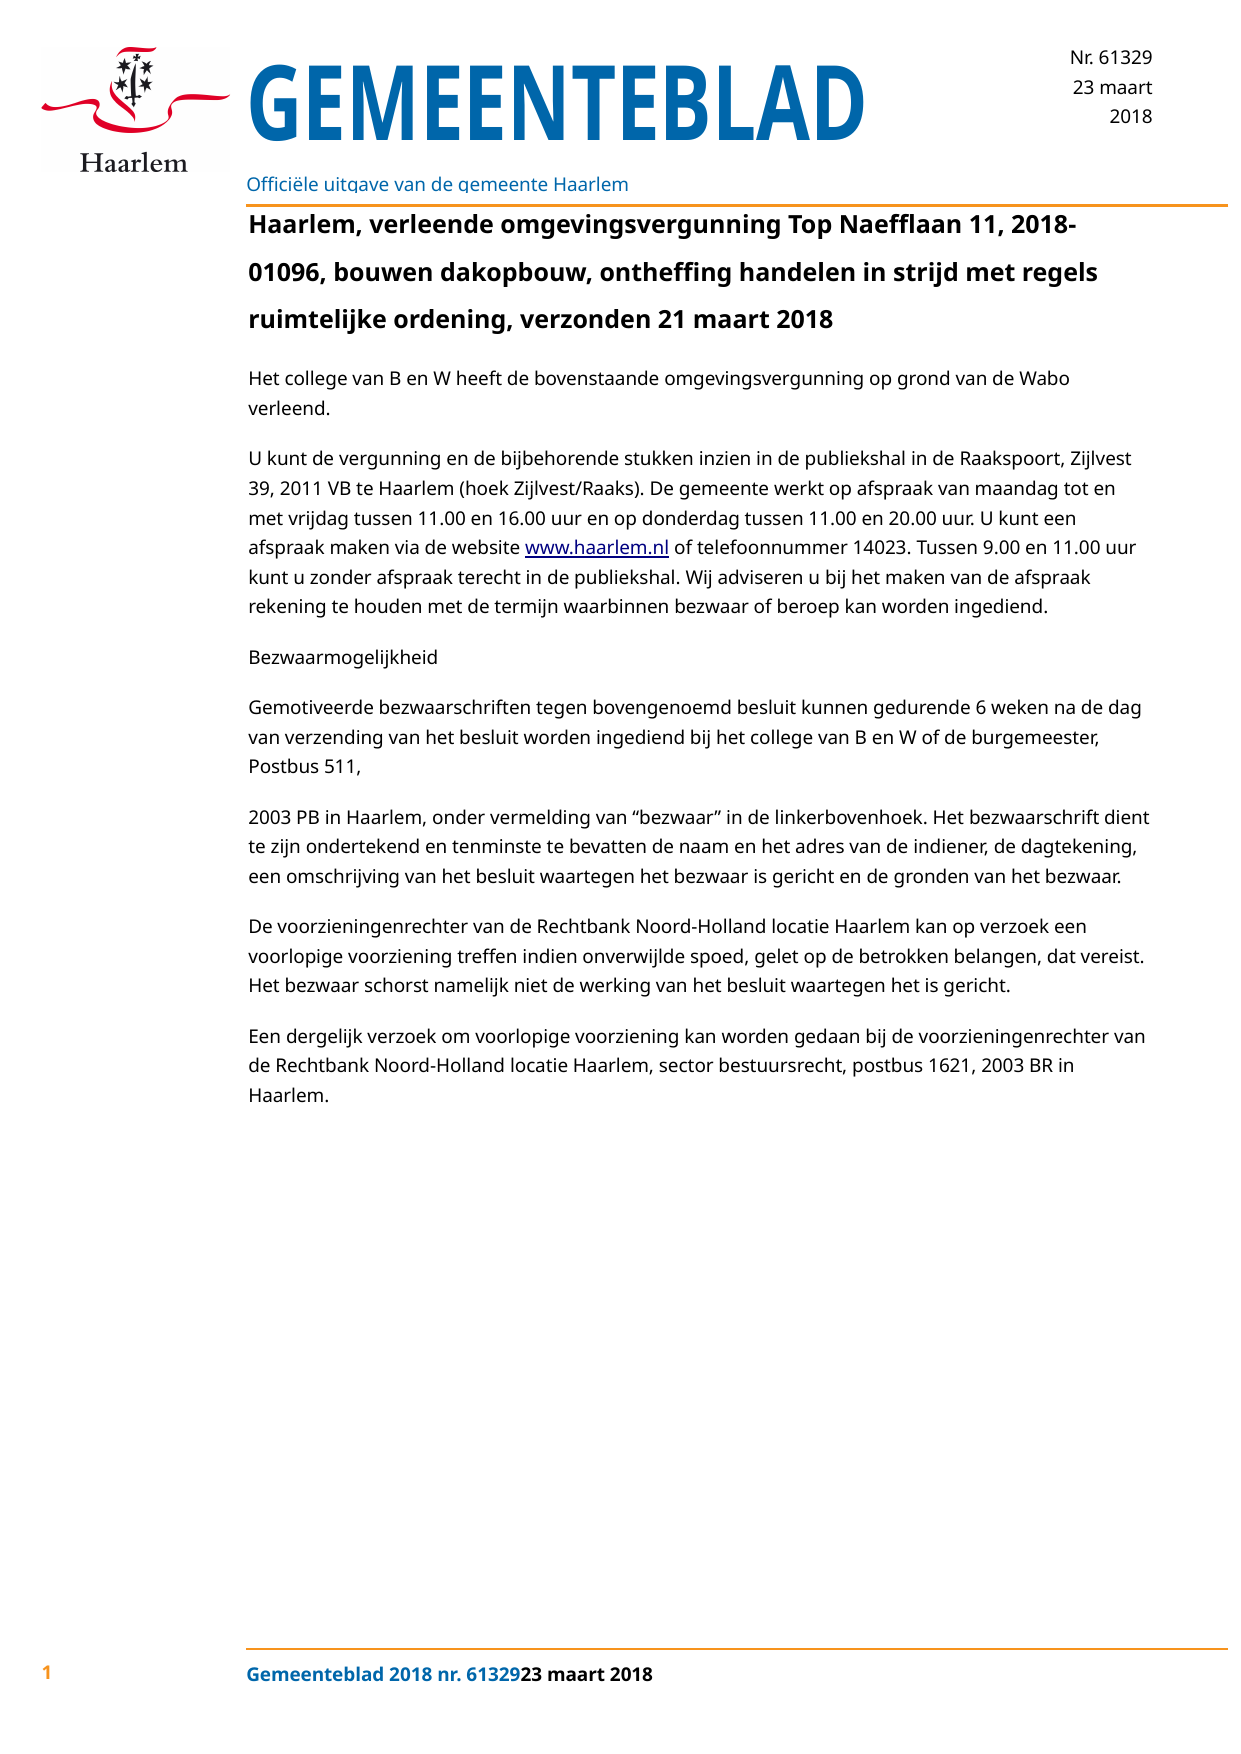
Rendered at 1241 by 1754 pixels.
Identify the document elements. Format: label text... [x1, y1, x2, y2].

text 2003 PB in Haarlem, onder vermelding van “bezwaar” in de linkerbovenhoek. Het bezwaarschrift dient te zijn ondertekend en tenminste te bevatten de naam en het adres van de indiener, de dagtekening, een omschrijving van het besluit waartegen het bezwaar is gericht en de gronden van het bezwaar. [248, 804, 1152, 889]
text De voorzieningenrechter van de Rechtbank Noord-Holland locatie Haarlem kan op verzoek een voorlopige voorziening treffen indien onverwijlde spoed, gelet op de betrokken belangen, dat vereist. Het bezwaar schorst namelijk niet de werking van het besluit waartegen het is gericht. [248, 913, 1152, 998]
text U kunt de vergunning en de bijbehorende stukken inzien in de publiekshal in de Raakspoort, Zijlvest 39, 2011 VB te Haarlem (hoek Zijlvest/Raaks). De gemeente werkt op afspraak van maandag tot en met vrijdag tussen 11.00 en 16.00 uur en op donderdag tussen 11.00 en 20.00 uur. U kunt een afspraak maken via de website www.haarlem.nl of telefoonnummer 14023. Tussen 9.00 en 11.00 uur kunt u zonder afspraak terecht in de publiekshal. Wij adviseren u bij het maken van de afspraak rekening te houden met de termijn waarbinnen bezwaar of beroep kan worden ingediend. [248, 446, 1152, 619]
picture [41, 47, 231, 172]
text Gemotiveerde bezwaarschriften tegen bovengenoemd besluit kunnen gedurende 6 weken na de dag van verzending van het besluit worden ingediend bij het college van B en W of de burgemeester, Postbus 511, [248, 694, 1152, 779]
text Het college van B en W heeft de bovenstaande omgevingsvergunning op grond van de Wabo verleend. [248, 366, 1152, 421]
text Haarlem, verleende omgevingsvergunning Top Naefflaan 11, 2018-01096, bouwen dakopbouw, ontheffing handelen in strijd met regels ruimtelijke ordening, verzonden 21 maart 2018 [248, 207, 1152, 336]
text Bezwaarmogelijkheid [248, 644, 1152, 669]
text Een dergelijk verzoek om voorlopige voorziening kan worden gedaan bij de voorzieningenrechter van de Rechtbank Noord-Holland locatie Haarlem, sector bestuursrecht, postbus 1621, 2003 BR in Haarlem. [248, 1023, 1152, 1108]
